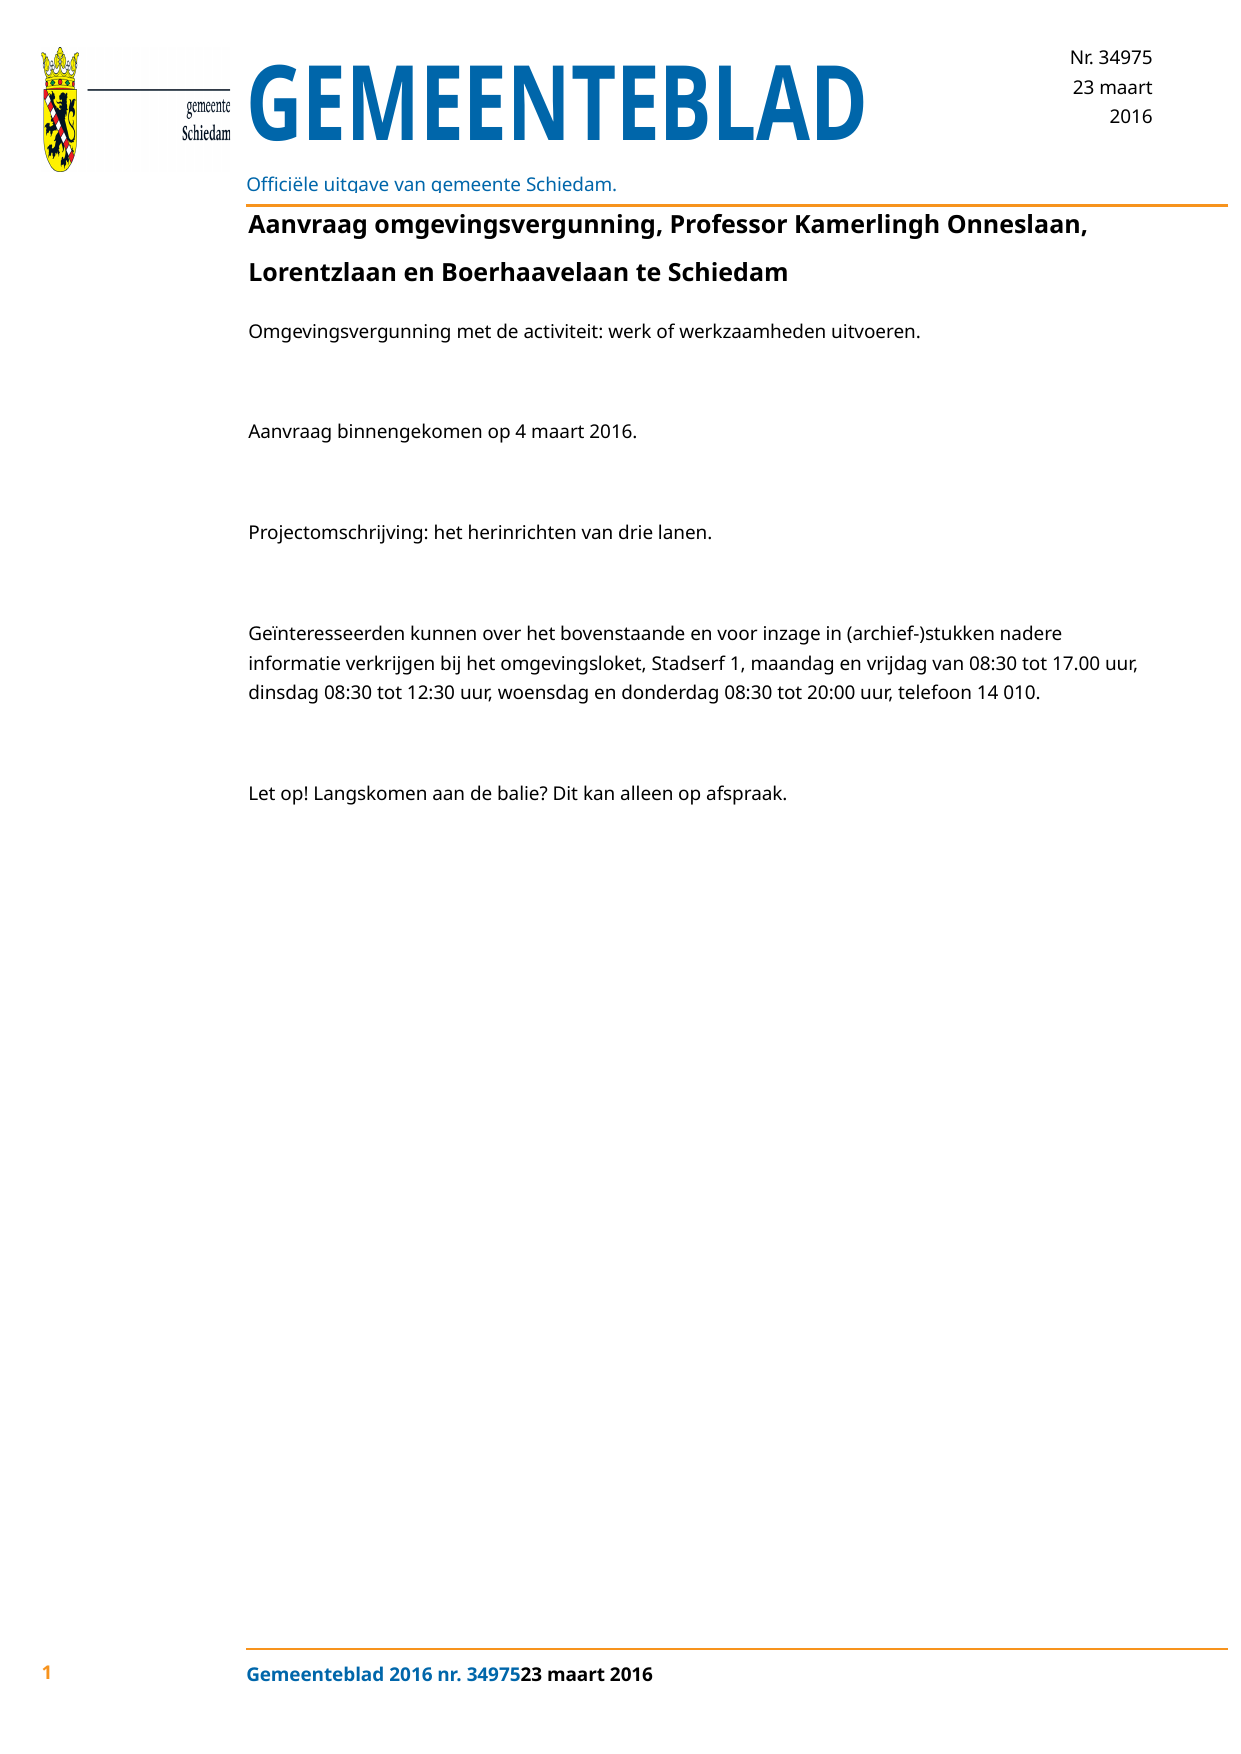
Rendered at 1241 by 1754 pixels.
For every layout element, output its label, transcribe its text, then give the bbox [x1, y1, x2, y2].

text Projectomschrijving: het herinrichten van drie lanen. [248, 519, 1152, 545]
text Omgevingsvergunning met de activiteit: werk of werkzaamheden uitvoeren. [248, 318, 1152, 344]
text Geïnteresseerden kunnen over het bovenstaande en voor inzage in (archief-)stukken nadere informatie verkrijgen bij het omgevingsloket, Stadserf 1, maandag en vrijdag van 08:30 tot 17.00 uur, dinsdag 08:30 tot 12:30 uur, woensdag en donderdag 08:30 tot 20:00 uur, telefoon 14 010. [248, 620, 1152, 705]
text Let op! Langskomen aan de balie? Dit kan alleen op afspraak. [248, 780, 1152, 806]
picture [41, 47, 231, 172]
text Aanvraag omgevingsvergunning, Professor Kamerlingh Onneslaan, Lorentzlaan en Boerhaavelaan te Schiedam [248, 207, 1152, 288]
text Aanvraag binnengekomen op 4 maart 2016. [248, 419, 1152, 444]
